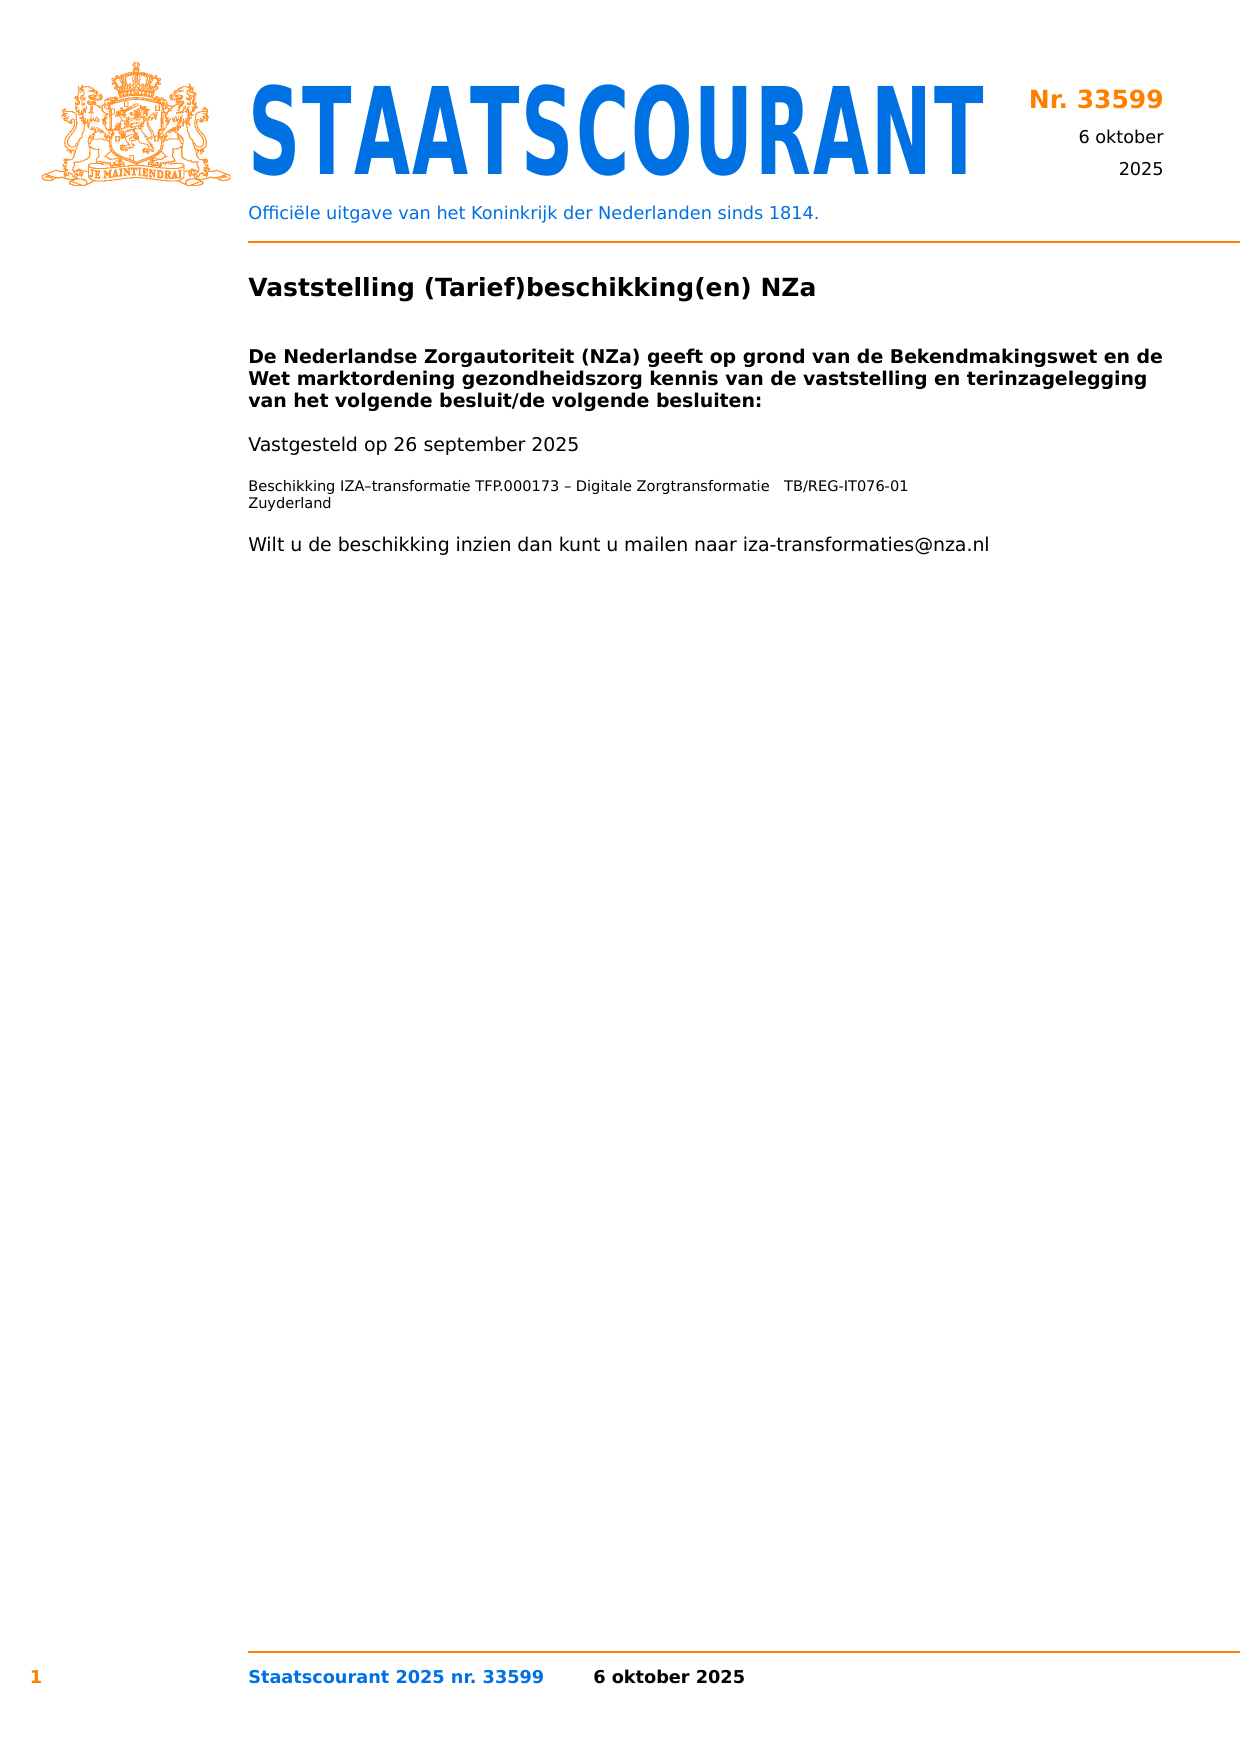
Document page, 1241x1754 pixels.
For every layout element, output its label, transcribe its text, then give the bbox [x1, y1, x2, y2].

text Vastgesteld op 26 september 2025 [248, 434, 1163, 456]
table_cell 6 oktober [998, 121, 1240, 153]
table_cell Officiële uitgave van het Koninkrijk der Nederlanden sinds 1814. [248, 203, 1240, 241]
table_header Beschikking IZA–transformatie TFP.000173 – Digitale Zorgtransformatie Zuyderland [248, 478, 778, 512]
table_header Nr. 33599 [998, 62, 1240, 121]
table_cell 2025 [998, 153, 1240, 203]
table_header STAATSCOURANT [248, 62, 998, 203]
text De Nederlandse Zorgautoriteit (NZa) geeft op grond van de Bekendmakingswet en de Wet marktordening gezondheidszorg kennis van de vaststelling en terinzagelegging van het volgende besluit/de volgende besluiten: [248, 346, 1163, 412]
subtitle Vaststelling (Tarief)beschikking(en) NZa [248, 273, 1163, 302]
text Wilt u de beschikking inzien dan kunt u mailen naar iza-transformaties@nza.nl [248, 533, 1163, 555]
picture [41, 62, 231, 186]
table_header [25, 62, 248, 241]
table_header TB/REG-IT076-01 [778, 478, 1163, 512]
